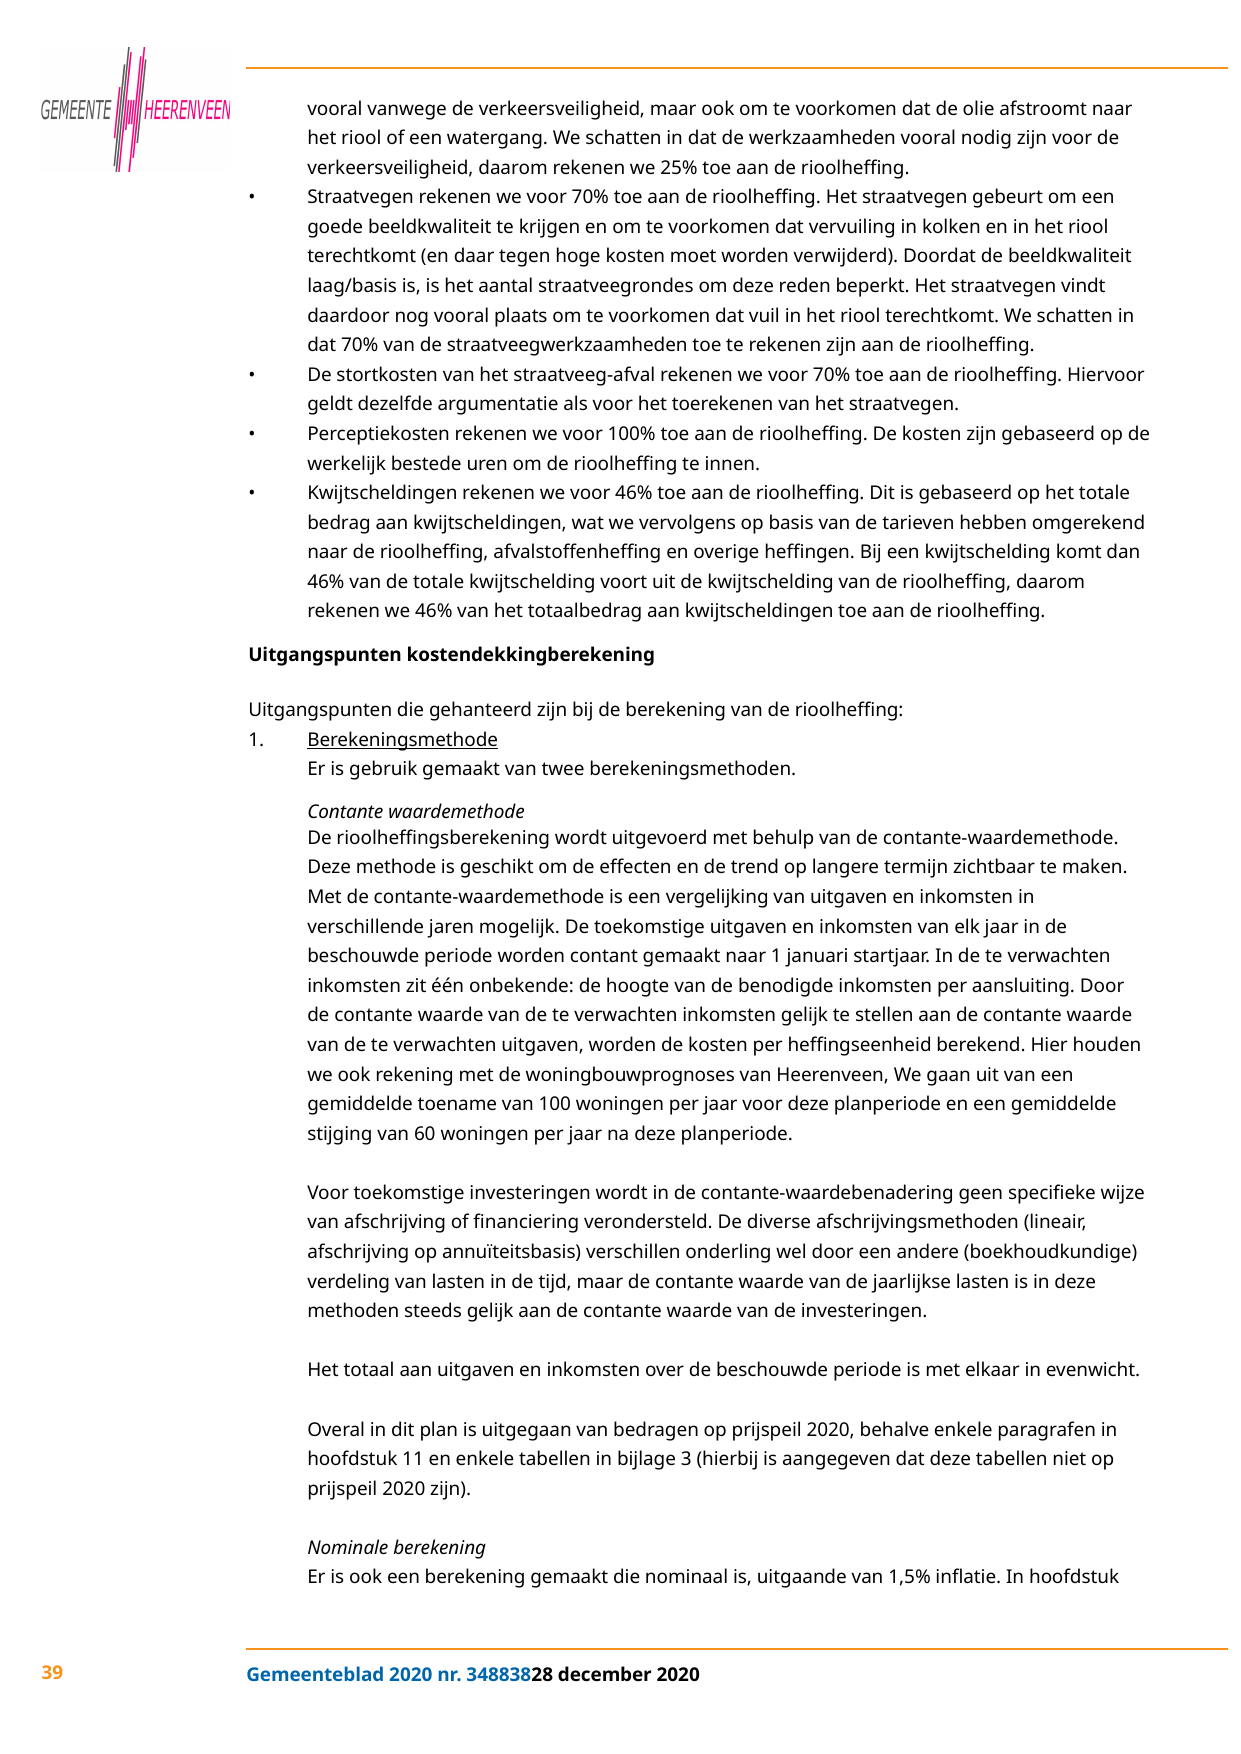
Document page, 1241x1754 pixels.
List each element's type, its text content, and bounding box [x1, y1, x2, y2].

list Er is gebruik gemaakt van twee berekeningsmethoden. [248, 755, 1152, 781]
list De stortkosten van het straatveeg-afval rekenen we voor 70% toe aan de rioolheffing. Hiervoor geldt dezelfde argumentatie als voor het toerekenen van het straatvegen. [248, 361, 1152, 416]
list Het totaal aan uitgaven en inkomsten over de beschouwde periode is met elkaar in evenwicht. [248, 1357, 1152, 1382]
list Perceptiekosten rekenen we voor 100% toe aan de rioolheffing. De kosten zijn gebaseerd op de werkelijk bestede uren om de rioolheffing te innen. [248, 420, 1152, 476]
list vooral vanwege de verkeersveiligheid, maar ook om te voorkomen dat de olie afstroomt naar het riool of een watergang. We schatten in dat de werkzaamheden vooral nodig zijn voor de verkeersveiligheid, daarom rekenen we 25% toe aan de rioolheffing. [248, 95, 1152, 180]
list Voor toekomstige investeringen wordt in de contante-waardebenadering geen specifieke wijze van afschrijving of financiering verondersteld. De diverse afschrijvingsmethoden (lineair, afschrijving op annuïteitsbasis) verschillen onderling wel door een andere (boekhoudkundige) verdeling van lasten in de tijd, maar de contante waarde van de jaarlijkse lasten is in deze methoden steeds gelijk aan de contante waarde van de investeringen. [248, 1179, 1152, 1323]
text Uitgangspunten die gehanteerd zijn bij de berekening van de rioolheffing: [248, 696, 1152, 722]
list Kwijtscheldingen rekenen we voor 46% toe aan de rioolheffing. Dit is gebaseerd op het totale bedrag aan kwijtscheldingen, wat we vervolgens op basis van de tarieven hebben omgerekend naar de rioolheffing, afvalstoffenheffing en overige heffingen. Bij een kwijtschelding komt dan 46% van de totale kwijtschelding voort uit de kwijtschelding van de rioolheffing, daarom rekenen we 46% van het totaalbedrag aan kwijtscheldingen toe aan de rioolheffing. [248, 479, 1152, 623]
list Nominale berekening [248, 1534, 1152, 1560]
text Uitgangspunten kostendekkingberekening [248, 641, 1152, 667]
picture [41, 47, 231, 172]
list Overal in dit plan is uitgegaan van bedragen op prijspeil 2020, behalve enkele paragrafen in hoofdstuk 11 en enkele tabellen in bijlage 3 (hierbij is aangegeven dat deze tabellen niet op prijspeil 2020 zijn). [248, 1416, 1152, 1501]
list De rioolheffingsberekening wordt uitgevoerd met behulp van de contante-waardemethode. Deze methode is geschikt om de effecten en de trend op langere termijn zichtbaar te maken. Met de contante-waardemethode is een vergelijking van uitgaven en inkomsten in verschillende jaren mogelijk. De toekomstige uitgaven en inkomsten van elk jaar in de beschouwde periode worden contant gemaakt naar 1 januari startjaar. In de te verwachten inkomsten zit één onbekende: de hoogte van de benodigde inkomsten per aansluiting. Door de contante waarde van de te verwachten inkomsten gelijk te stellen aan de contante waarde van de te verwachten uitgaven, worden de kosten per heffingseenheid berekend. Hier houden we ook rekening met de woningbouwprognoses van Heerenveen, We gaan uit van een gemiddelde toename van 100 woningen per jaar voor deze planperiode en een gemiddelde stijging van 60 woningen per jaar na deze planperiode. [248, 824, 1152, 1146]
list Er is ook een berekening gemaakt die nominaal is, uitgaande van 1,5% inflatie. In hoofdstuk [248, 1564, 1152, 1589]
list Straatvegen rekenen we voor 70% toe aan de rioolheffing. Het straatvegen gebeurt om een goede beeldkwaliteit te krijgen en om te voorkomen dat vervuiling in kolken en in het riool terechtkomt (en daar tegen hoge kosten moet worden verwijderd). Doordat de beeldkwaliteit laag/basis is, is het aantal straatveegrondes om deze reden beperkt. Het straatvegen vindt daardoor nog vooral plaats om te voorkomen dat vuil in het riool terechtkomt. We schatten in dat 70% van de straatveegwerkzaamheden toe te rekenen zijn aan de rioolheffing. [248, 183, 1152, 357]
list Contante waardemethode [248, 798, 1152, 824]
list Berekeningsmethode [248, 726, 1152, 751]
